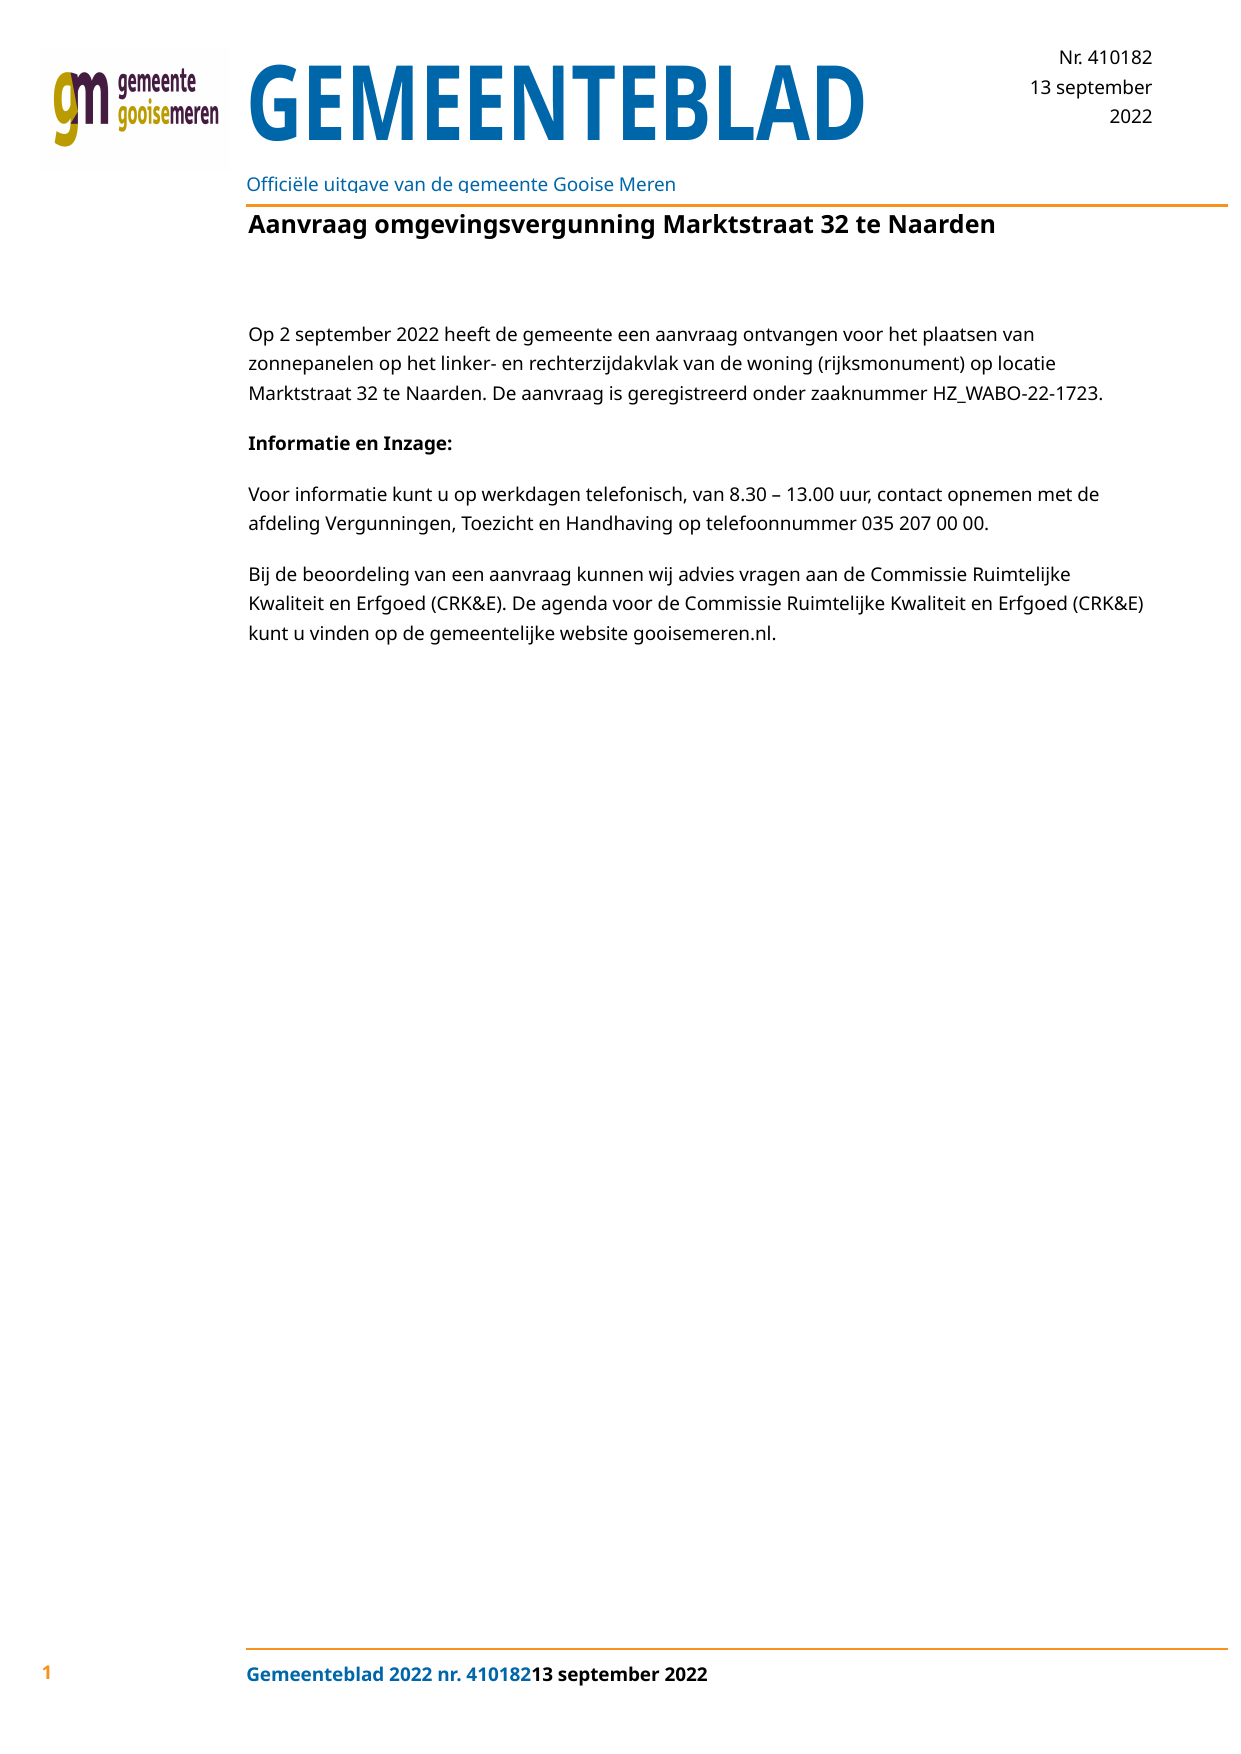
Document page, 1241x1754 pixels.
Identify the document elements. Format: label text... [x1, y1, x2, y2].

text Aanvraag omgevingsvergunning Marktstraat 32 te Naarden [248, 207, 1152, 241]
text Bij de beoordeling van een aanvraag kunnen wij advies vragen aan de Commissie Ruimtelijke Kwaliteit en Erfgoed (CRK&E). De agenda voor de Commissie Ruimtelijke Kwaliteit en Erfgoed (CRK&E) kunt u vinden op de gemeentelijke website gooisemeren.nl. [248, 561, 1152, 646]
text Informatie en Inzage: [248, 430, 1152, 456]
text Voor informatie kunt u op werkdagen telefonisch, van 8.30 – 13.00 uur, contact opnemen met de afdeling Vergunningen, Toezicht en Handhaving op telefoonnummer 035 207 00 00. [248, 481, 1152, 536]
text Op 2 september 2022 heeft de gemeente een aanvraag ontvangen voor het plaatsen van zonnepanelen op het linker- en rechterzijdakvlak van de woning (rijksmonument) op locatie Marktstraat 32 te Naarden. De aanvraag is geregistreerd onder zaaknummer HZ_WABO-22-1723. [248, 321, 1152, 406]
picture [41, 47, 231, 172]
